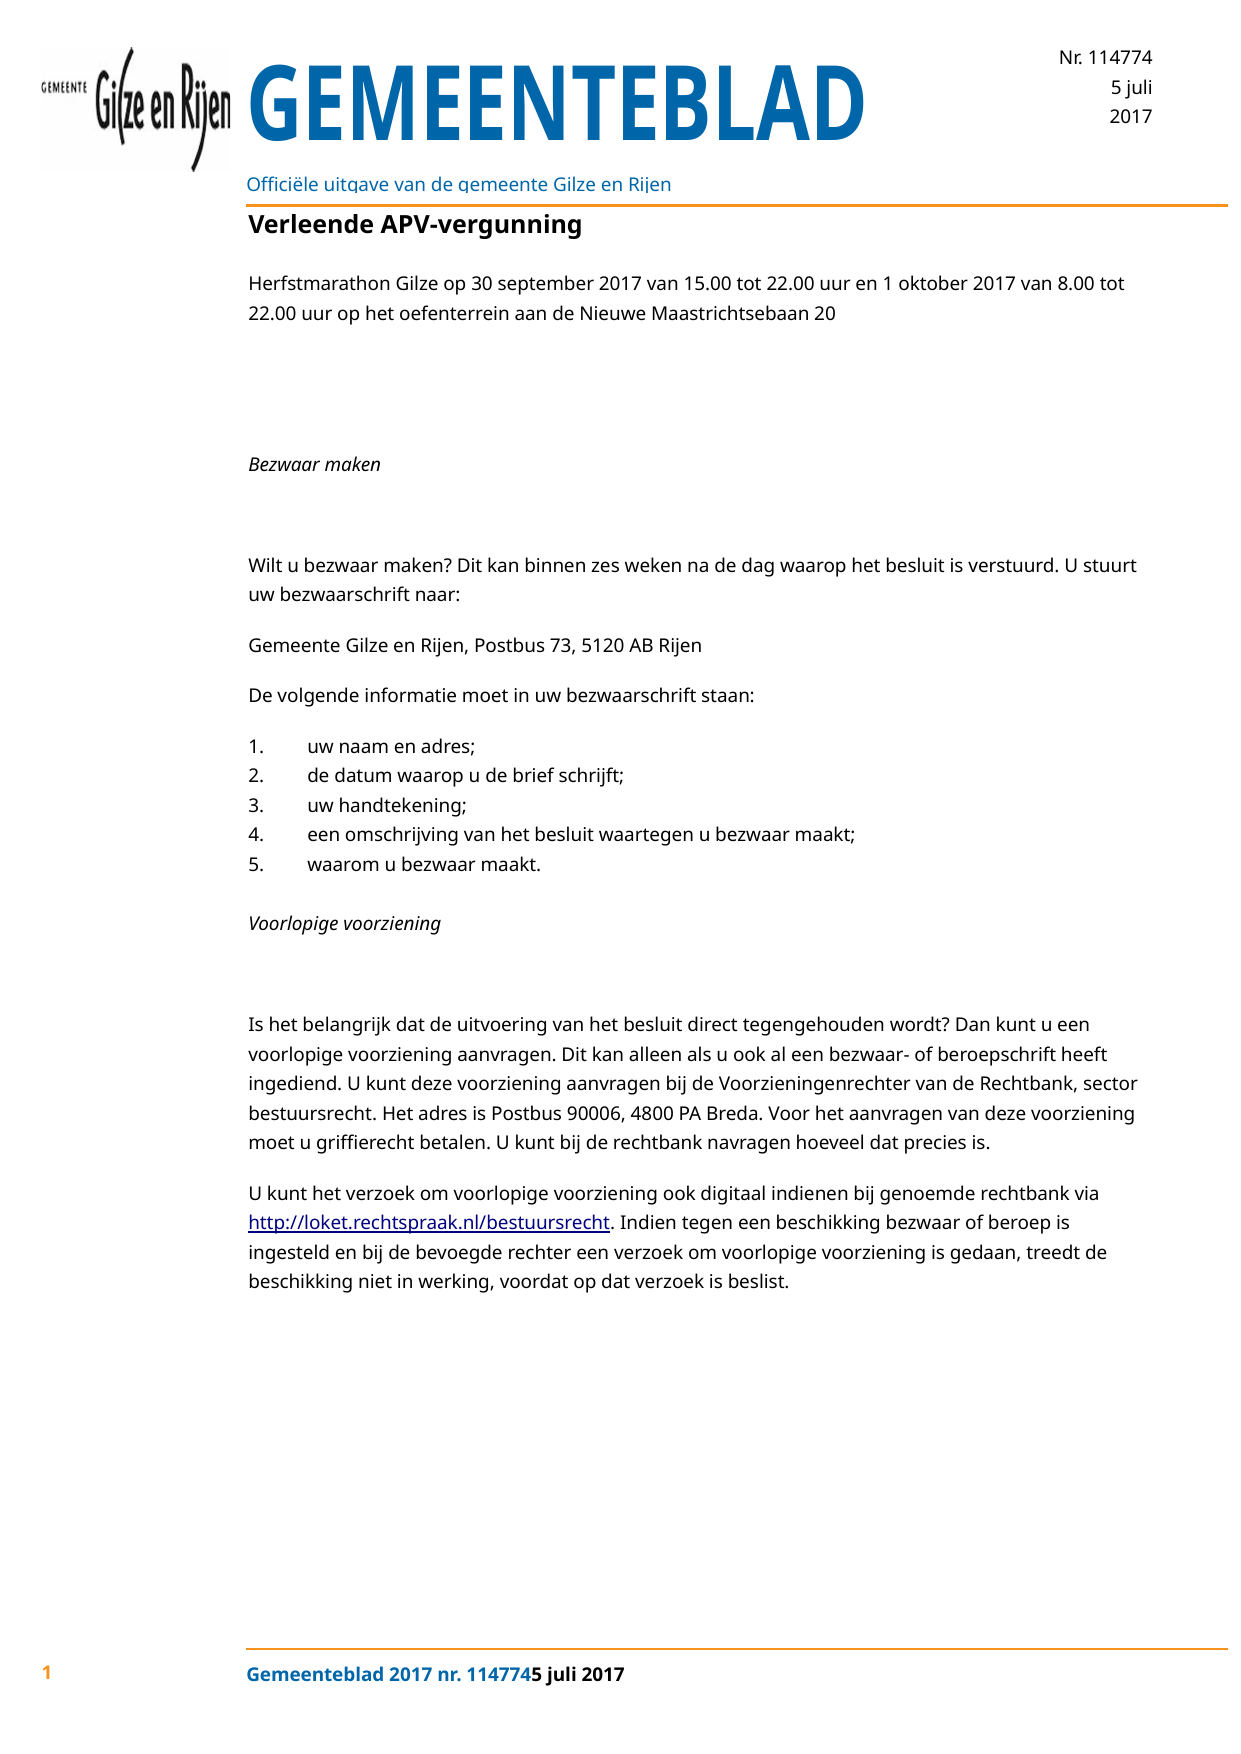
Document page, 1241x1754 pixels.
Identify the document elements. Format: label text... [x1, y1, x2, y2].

text Wilt u bezwaar maken? Dit kan binnen zes weken na de dag waarop het besluit is verstuurd. U stuurt uw bezwaarschrift naar: [248, 552, 1152, 607]
text Gemeente Gilze en Rijen, Postbus 73, 5120 AB Rijen [248, 632, 1152, 658]
list de datum waarop u de brief schrijft; [248, 762, 1152, 788]
text Is het belangrijk dat de uitvoering van het besluit direct tegengehouden wordt? Dan kunt u een voorlopige voorziening aanvragen. Dit kan alleen als u ook al een bezwaar- of beroepschrift heeft ingediend. U kunt deze voorziening aanvragen bij de Voorzieningenrechter van de Rechtbank, sector bestuursrecht. Het adres is Postbus 90006, 4800 PA Breda. Voor het aanvragen van deze voorziening moet u griffierecht betalen. U kunt bij de rechtbank navragen hoeveel dat precies is. [248, 1011, 1152, 1155]
text Herfstmarathon Gilze op 30 september 2017 van 15.00 tot 22.00 uur en 1 oktober 2017 van 8.00 tot 22.00 uur op het oefenterrein aan de Nieuwe Maastrichtsebaan 20 [248, 270, 1152, 326]
text Verleende APV-vergunning [248, 207, 1152, 241]
list waarom u bezwaar maakt. [248, 851, 1152, 877]
list een omschrijving van het besluit waartegen u bezwaar maakt; [248, 822, 1152, 847]
text U kunt het verzoek om voorlopige voorziening ook digitaal indienen bij genoemde rechtbank via http://loket.rechtspraak.nl/bestuursrecht. Indien tegen een beschikking bezwaar of beroep is ingesteld en bij de bevoegde rechter een verzoek om voorlopige voorziening is gedaan, treedt de beschikking niet in werking, voordat op dat verzoek is beslist. [248, 1180, 1152, 1294]
list uw naam en adres; [248, 733, 1152, 758]
picture [41, 47, 231, 172]
text Bezwaar maken [248, 451, 1152, 477]
text De volgende informatie moet in uw bezwaarschrift staan: [248, 682, 1152, 708]
list uw handtekening; [248, 792, 1152, 818]
text Voorlopige voorziening [248, 910, 1152, 936]
